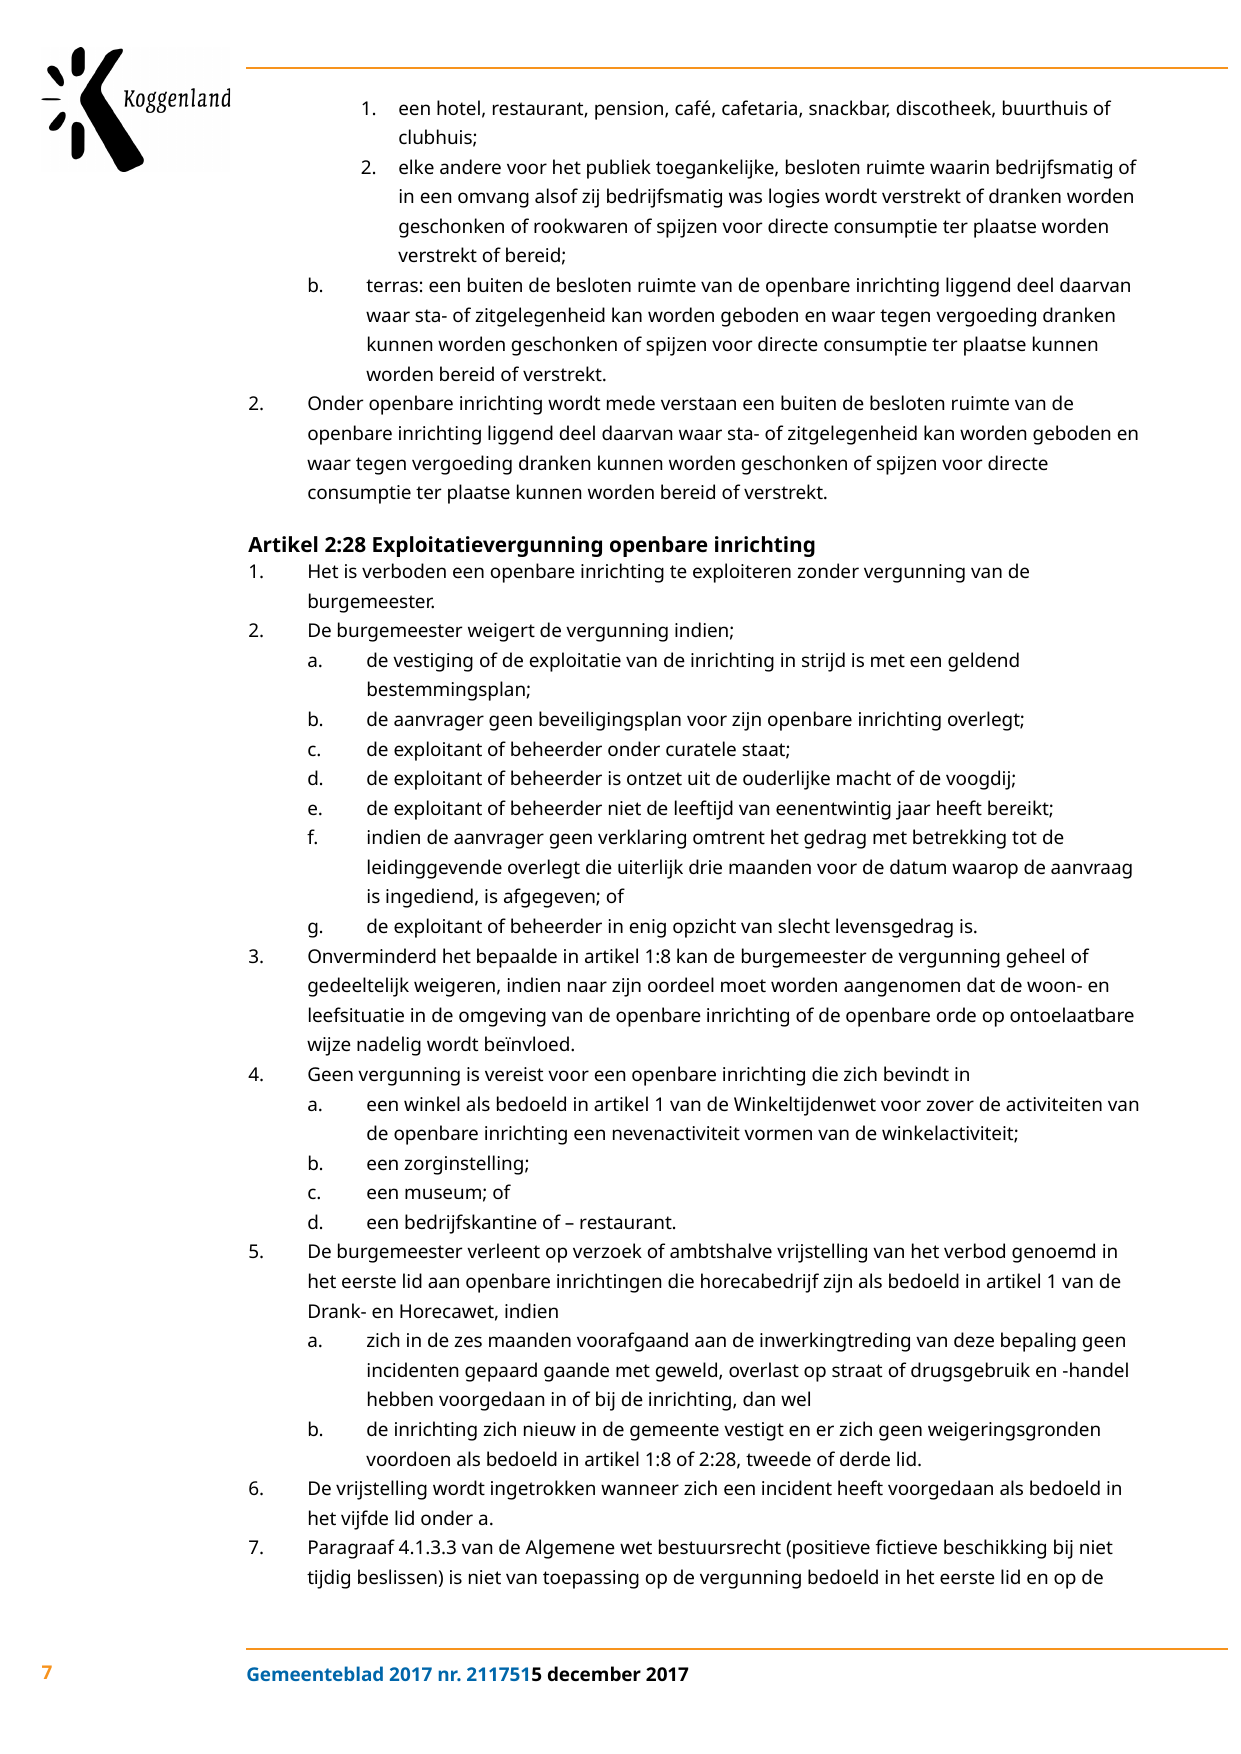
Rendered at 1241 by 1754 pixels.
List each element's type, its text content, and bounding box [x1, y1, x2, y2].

text Artikel 2:28 Exploitatievergunning openbare inrichting [248, 530, 1152, 558]
list De burgemeester verleent op verzoek of ambtshalve vrijstelling van het verbod genoemd in het eerste lid aan openbare inrichtingen die horecabedrijf zijn als bedoeld in artikel 1 van de Drank- en Horecawet, indien [248, 1239, 1152, 1323]
list een hotel, restaurant, pension, café, cafetaria, snackbar, discotheek, buurthuis of clubhuis; [361, 95, 1152, 150]
list de exploitant of beheerder in enig opzicht van slecht levensgedrag is. [307, 913, 1152, 939]
list Geen vergunning is vereist voor een openbare inrichting die zich bevindt in [248, 1061, 1152, 1087]
list indien de aanvrager geen verklaring omtrent het gedrag met betrekking tot de leidinggevende overlegt die uiterlijk drie maanden voor de datum waarop de aanvraag is ingediend, is afgegeven; of [307, 824, 1152, 909]
list de exploitant of beheerder onder curatele staat; [307, 736, 1152, 761]
list de inrichting zich nieuw in de gemeente vestigt en er zich geen weigeringsgronden voordoen als bedoeld in artikel 1:8 of 2:28, tweede of derde lid. [307, 1416, 1152, 1471]
list elke andere voor het publiek toegankelijke, besloten ruimte waarin bedrijfsmatig of in een omvang alsof zij bedrijfsmatig was logies wordt verstrekt of dranken worden geschonken of rookwaren of spijzen voor directe consumptie ter plaatse worden verstrekt of bereid; [361, 154, 1152, 268]
picture [41, 47, 231, 172]
list een bedrijfskantine of – restaurant. [307, 1209, 1152, 1235]
list een winkel als bedoeld in artikel 1 van de Winkeltijdenwet voor zover de activiteiten van de openbare inrichting een nevenactiviteit vormen van de winkelactiviteit; [307, 1091, 1152, 1146]
list terras: een buiten de besloten ruimte van de openbare inrichting liggend deel daarvan waar sta- of zitgelegenheid kan worden geboden en waar tegen vergoeding dranken kunnen worden geschonken of spijzen voor directe consumptie ter plaatse kunnen worden bereid of verstrekt. [307, 272, 1152, 387]
list Het is verboden een openbare inrichting te exploiteren zonder vergunning van de burgemeester. [248, 558, 1152, 613]
list Onverminderd het bepaalde in artikel 1:8 kan de burgemeester de vergunning geheel of gedeeltelijk weigeren, indien naar zijn oordeel moet worden aangenomen dat de woon- en leefsituatie in de omgeving van de openbare inrichting of de openbare orde op ontoelaatbare wijze nadelig wordt beïnvloed. [248, 943, 1152, 1057]
list de aanvrager geen beveiligingsplan voor zijn openbare inrichting overlegt; [307, 706, 1152, 732]
list een museum; of [307, 1179, 1152, 1205]
list de exploitant of beheerder niet de leeftijd van eenentwintig jaar heeft bereikt; [307, 795, 1152, 821]
list Paragraaf 4.1.3.3 van de Algemene wet bestuursrecht (positieve fictieve beschikking bij niet tijdig beslissen) is niet van toepassing op de vergunning bedoeld in het eerste lid en op de [248, 1534, 1152, 1590]
list De burgemeester weigert de vergunning indien; [248, 617, 1152, 643]
list de vestiging of de exploitatie van de inrichting in strijd is met een geldend bestemmingsplan; [307, 647, 1152, 702]
list zich in de zes maanden voorafgaand aan de inwerkingtreding van deze bepaling geen incidenten gepaard gaande met geweld, overlast op straat of drugsgebruik en -handel hebben voorgedaan in of bij de inrichting, dan wel [307, 1327, 1152, 1412]
list De vrijstelling wordt ingetrokken wanneer zich een incident heeft voorgedaan als bedoeld in het vijfde lid onder a. [248, 1475, 1152, 1531]
list Onder openbare inrichting wordt mede verstaan een buiten de besloten ruimte van de openbare inrichting liggend deel daarvan waar sta- of zitgelegenheid kan worden geboden en waar tegen vergoeding dranken kunnen worden geschonken of spijzen voor directe consumptie ter plaatse kunnen worden bereid of verstrekt. [248, 391, 1152, 505]
list een zorginstelling; [307, 1150, 1152, 1176]
list de exploitant of beheerder is ontzet uit de ouderlijke macht of de voogdij; [307, 765, 1152, 791]
